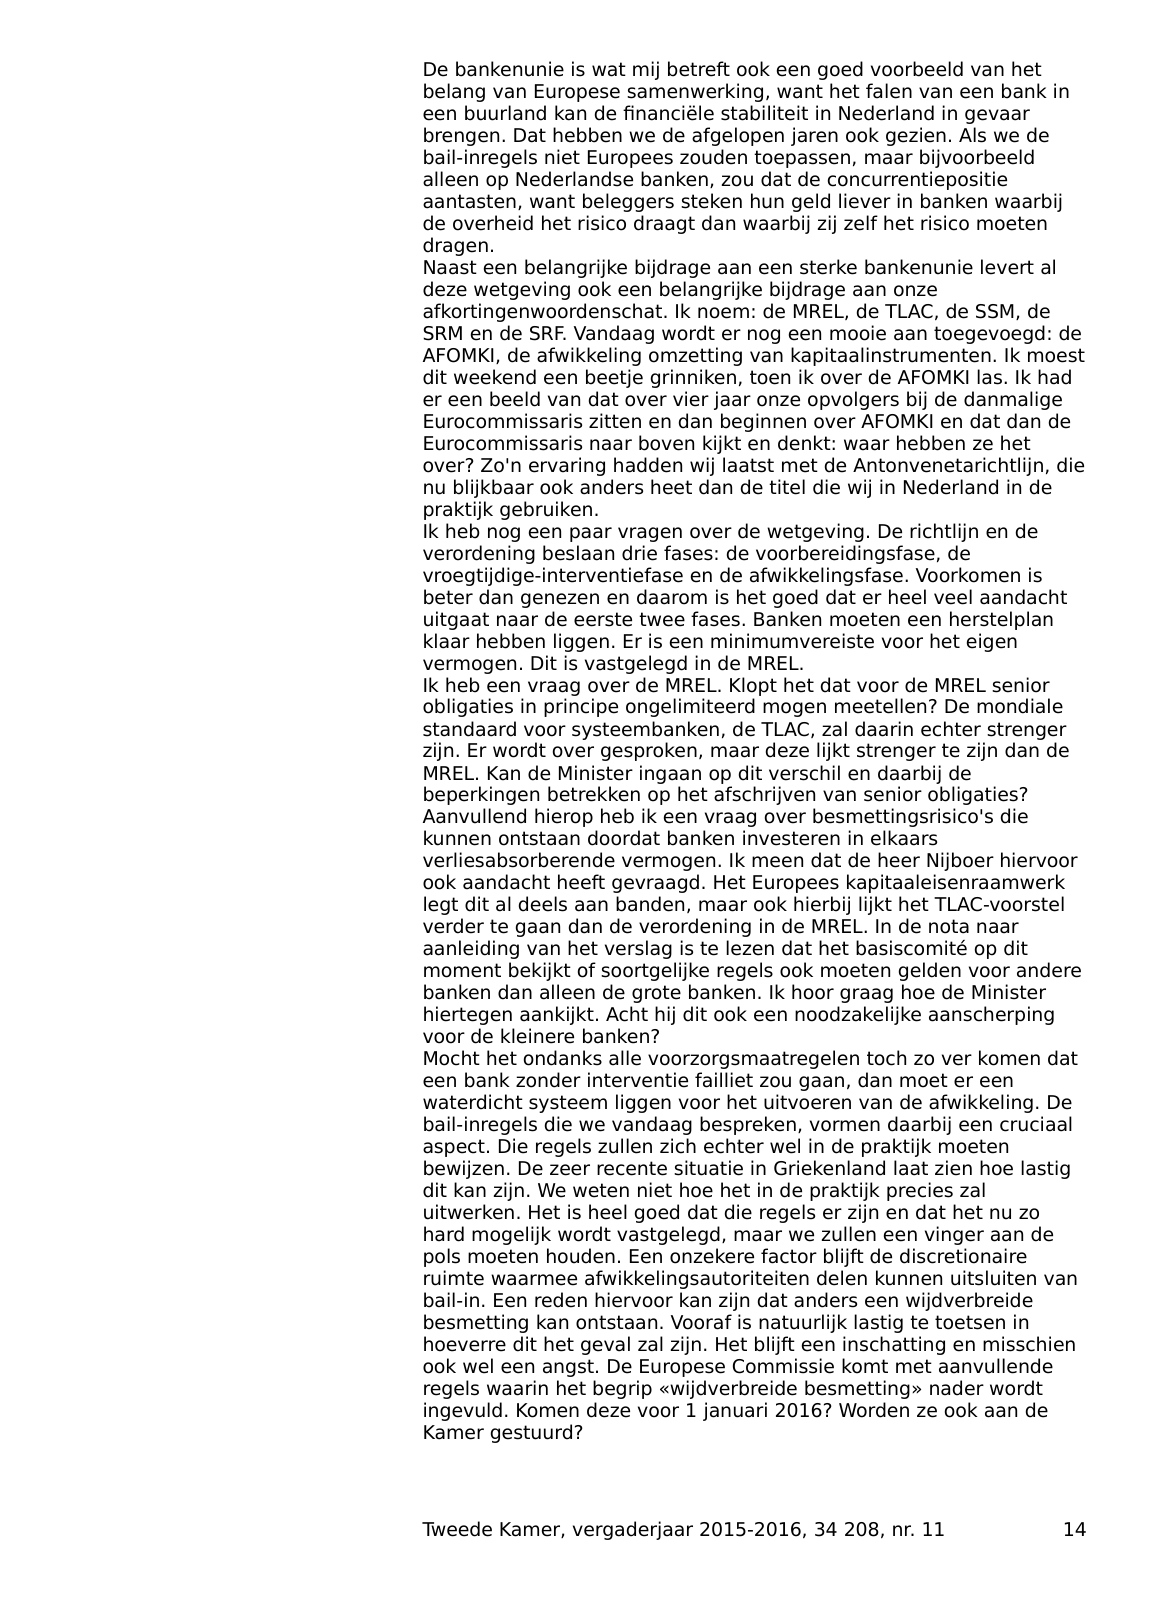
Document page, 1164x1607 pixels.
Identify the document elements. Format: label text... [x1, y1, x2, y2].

text Ik heb nog een paar vragen over de wetgeving. De richtlijn en de verordening beslaan drie fases: de voorbereidingsfase, de vroegtijdige-interventiefase en de afwikkelingsfase. Voorkomen is beter dan genezen en daarom is het goed dat er heel veel aandacht uitgaat naar de eerste twee fases. Banken moeten een herstelplan klaar hebben liggen. Er is een minimumvereiste voor het eigen vermogen. Dit is vastgelegd in de MREL. [422, 521, 1087, 674]
text Naast een belangrijke bijdrage aan een sterke bankenunie levert al deze wetgeving ook een belangrijke bijdrage aan onze afkortingenwoordenschat. Ik noem: de MREL, de TLAC, de SSM, de SRM en de SRF. Vandaag wordt er nog een mooie aan toegevoegd: de AFOMKI, de afwikkeling omzetting van kapitaalinstrumenten. Ik moest dit weekend een beetje grinniken, toen ik over de AFOMKI las. Ik had er een beeld van dat over vier jaar onze opvolgers bij de danmalige Eurocommissaris zitten en dan beginnen over AFOMKI en dat dan de Eurocommissaris naar boven kijkt en denkt: waar hebben ze het over? Zo'n ervaring hadden wij laatst met de Antonvenetarichtlijn, die nu blijkbaar ook anders heet dan de titel die wij in Nederland in de praktijk gebruiken. [422, 257, 1087, 521]
text Aanvullend hierop heb ik een vraag over besmettingsrisico's die kunnen ontstaan doordat banken investeren in elkaars verliesabsorberende vermogen. Ik meen dat de heer Nijboer hiervoor ook aandacht heeft gevraagd. Het Europees kapitaaleisenraamwerk legt dit al deels aan banden, maar ook hierbij lijkt het TLAC-voorstel verder te gaan dan de verordening in de MREL. In de nota naar aanleiding van het verslag is te lezen dat het basiscomité op dit moment bekijkt of soortgelijke regels ook moeten gelden voor andere banken dan alleen de grote banken. Ik hoor graag hoe de Minister hiertegen aankijkt. Acht hij dit ook een noodzakelijke aanscherping voor de kleinere banken? [422, 806, 1087, 1048]
text Ik heb een vraag over de MREL. Klopt het dat voor de MREL senior obligaties in principe ongelimiteerd mogen meetellen? De mondiale standaard voor systeembanken, de TLAC, zal daarin echter strenger zijn. Er wordt over gesproken, maar deze lijkt strenger te zijn dan de MREL. Kan de Minister ingaan op dit verschil en daarbij de beperkingen betrekken op het afschrijven van senior obligaties? [422, 674, 1087, 806]
text Mocht het ondanks alle voorzorgsmaatregelen toch zo ver komen dat een bank zonder interventie failliet zou gaan, dan moet er een waterdicht systeem liggen voor het uitvoeren van de afwikkeling. De bail-inregels die we vandaag bespreken, vormen daarbij een cruciaal aspect. Die regels zullen zich echter wel in de praktijk moeten bewijzen. De zeer recente situatie in Griekenland laat zien hoe lastig dit kan zijn. We weten niet hoe het in de praktijk precies zal uitwerken. Het is heel goed dat die regels er zijn en dat het nu zo hard mogelijk wordt vastgelegd, maar we zullen een vinger aan de pols moeten houden. Een onzekere factor blijft de discretionaire ruimte waarmee afwikkelingsautoriteiten delen kunnen uitsluiten van bail-in. Een reden hiervoor kan zijn dat anders een wijdverbreide besmetting kan ontstaan. Vooraf is natuurlijk lastig te toetsen in hoeverre dit het geval zal zijn. Het blijft een inschatting en misschien ook wel een angst. De Europese Commissie komt met aanvullende regels waarin het begrip «wijdverbreide besmetting» nader wordt ingevuld. Komen deze voor 1 januari 2016? Worden ze ook aan de Kamer gestuurd? [422, 1048, 1087, 1444]
text De bankenunie is wat mij betreft ook een goed voorbeeld van het belang van Europese samenwerking, want het falen van een bank in een buurland kan de financiële stabiliteit in Nederland in gevaar brengen. Dat hebben we de afgelopen jaren ook gezien. Als we de bail-inregels niet Europees zouden toepassen, maar bijvoorbeeld alleen op Nederlandse banken, zou dat de concurrentiepositie aantasten, want beleggers steken hun geld liever in banken waarbij de overheid het risico draagt dan waarbij zij zelf het risico moeten dragen. [422, 59, 1087, 257]
